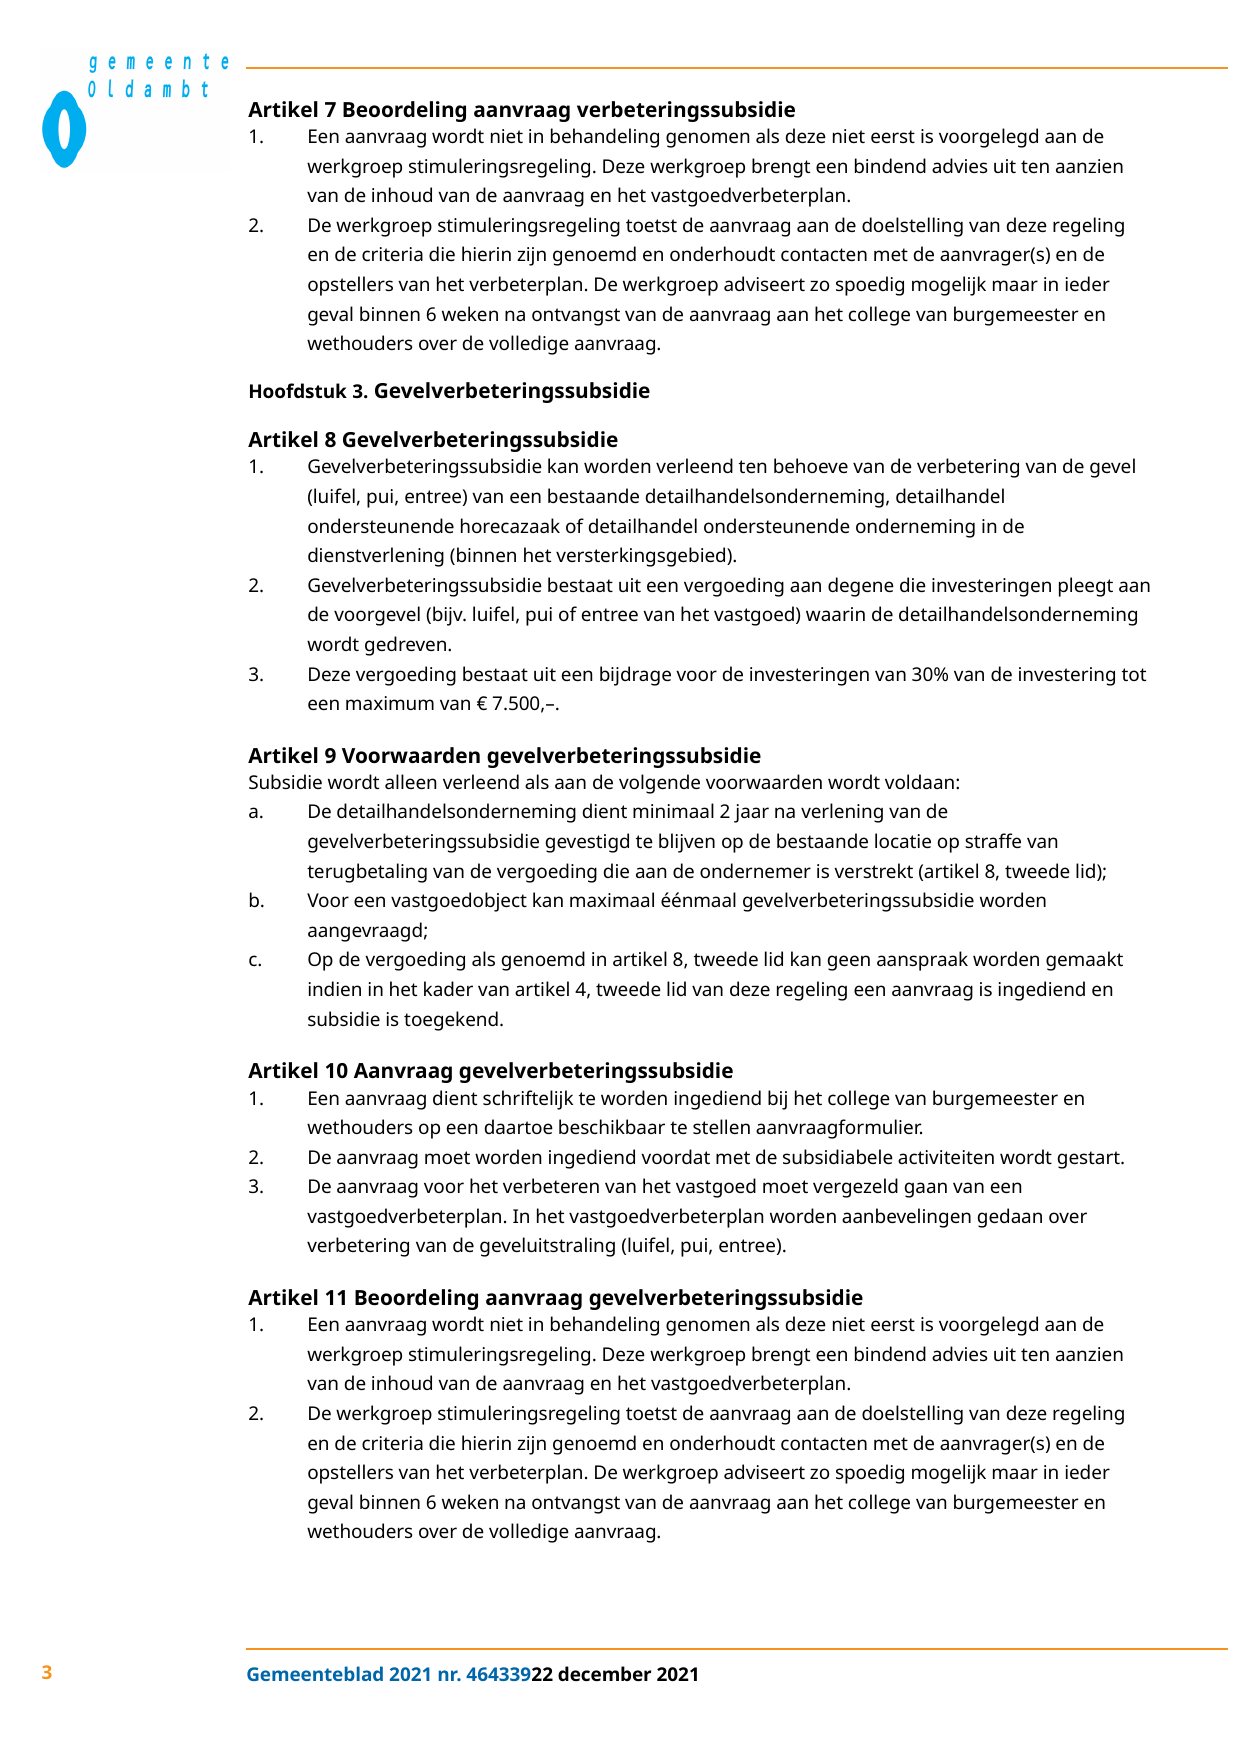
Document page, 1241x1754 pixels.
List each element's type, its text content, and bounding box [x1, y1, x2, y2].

list Deze vergoeding bestaat uit een bijdrage voor de investeringen van 30% van de investering tot een maximum van € 7.500,–. [248, 661, 1152, 716]
list Voor een vastgoedobject kan maximaal éénmaal gevelverbeteringssubsidie worden aangevraagd; [248, 887, 1152, 943]
list Een aanvraag dient schriftelijk te worden ingediend bij het college van burgemeester en wethouders op een daartoe beschikbaar te stellen aanvraagformulier. [248, 1085, 1152, 1140]
list Een aanvraag wordt niet in behandeling genomen als deze niet eerst is voorgelegd aan de werkgroep stimuleringsregeling. Deze werkgroep brengt een bindend advies uit ten aanzien van de inhoud van de aanvraag en het vastgoedverbeterplan. [248, 123, 1152, 208]
list De werkgroep stimuleringsregeling toetst de aanvraag aan de doelstelling van deze regeling en de criteria die hierin zijn genoemd en onderhoudt contacten met de aanvrager(s) en de opstellers van het verbeterplan. De werkgroep adviseert zo spoedig mogelijk maar in ieder geval binnen 6 weken na ontvangst van de aanvraag aan het college van burgemeester en wethouders over de volledige aanvraag. [248, 212, 1152, 356]
text Artikel 11 Beoordeling aanvraag gevelverbeteringssubsidie [248, 1283, 1152, 1311]
text Artikel 7 Beoordeling aanvraag verbeteringssubsidie [248, 95, 1152, 123]
list De detailhandelsonderneming dient minimaal 2 jaar na verlening van de gevelverbeteringssubsidie gevestigd te blijven op de bestaande locatie op straffe van terugbetaling van de vergoeding die aan de ondernemer is verstrekt (artikel 8, tweede lid); [248, 799, 1152, 884]
list De aanvraag moet worden ingediend voordat met de subsidiabele activiteiten wordt gestart. [248, 1144, 1152, 1169]
list Een aanvraag wordt niet in behandeling genomen als deze niet eerst is voorgelegd aan de werkgroep stimuleringsregeling. Deze werkgroep brengt een bindend advies uit ten aanzien van de inhoud van de aanvraag en het vastgoedverbeterplan. [248, 1311, 1152, 1396]
text Artikel 10 Aanvraag gevelverbeteringssubsidie [248, 1056, 1152, 1085]
list Gevelverbeteringssubsidie kan worden verleend ten behoeve van de verbetering van de gevel (luifel, pui, entree) van een bestaande detailhandelsonderneming, detailhandel ondersteunende horecazaak of detailhandel ondersteunende onderneming in de dienstverlening (binnen het versterkingsgebied). [248, 454, 1152, 568]
text Artikel 9 Voorwaarden gevelverbeteringssubsidie [248, 741, 1152, 769]
list De werkgroep stimuleringsregeling toetst de aanvraag aan de doelstelling van deze regeling en de criteria die hierin zijn genoemd en onderhoudt contacten met de aanvrager(s) en de opstellers van het verbeterplan. De werkgroep adviseert zo spoedig mogelijk maar in ieder geval binnen 6 weken na ontvangst van de aanvraag aan het college van burgemeester en wethouders over de volledige aanvraag. [248, 1400, 1152, 1544]
list Gevelverbeteringssubsidie bestaat uit een vergoeding aan degene die investeringen pleegt aan de voorgevel (bijv. luifel, pui of entree van het vastgoed) waarin de detailhandelsonderneming wordt gedreven. [248, 572, 1152, 657]
list Op de vergoeding als genoemd in artikel 8, tweede lid kan geen aanspraak worden gemaakt indien in het kader van artikel 4, tweede lid van deze regeling een aanvraag is ingediend en subsidie is toegekend. [248, 947, 1152, 1032]
text Subsidie wordt alleen verleend als aan de volgende voorwaarden wordt voldaan: [248, 769, 1152, 795]
text Hoofdstuk 3. Gevelverbeteringssubsidie [248, 376, 1152, 404]
picture [41, 47, 231, 172]
list De aanvraag voor het verbeteren van het vastgoed moet vergezeld gaan van een vastgoedverbeterplan. In het vastgoedverbeterplan worden aanbevelingen gedaan over verbetering van de geveluitstraling (luifel, pui, entree). [248, 1173, 1152, 1258]
text Artikel 8 Gevelverbeteringssubsidie [248, 425, 1152, 454]
